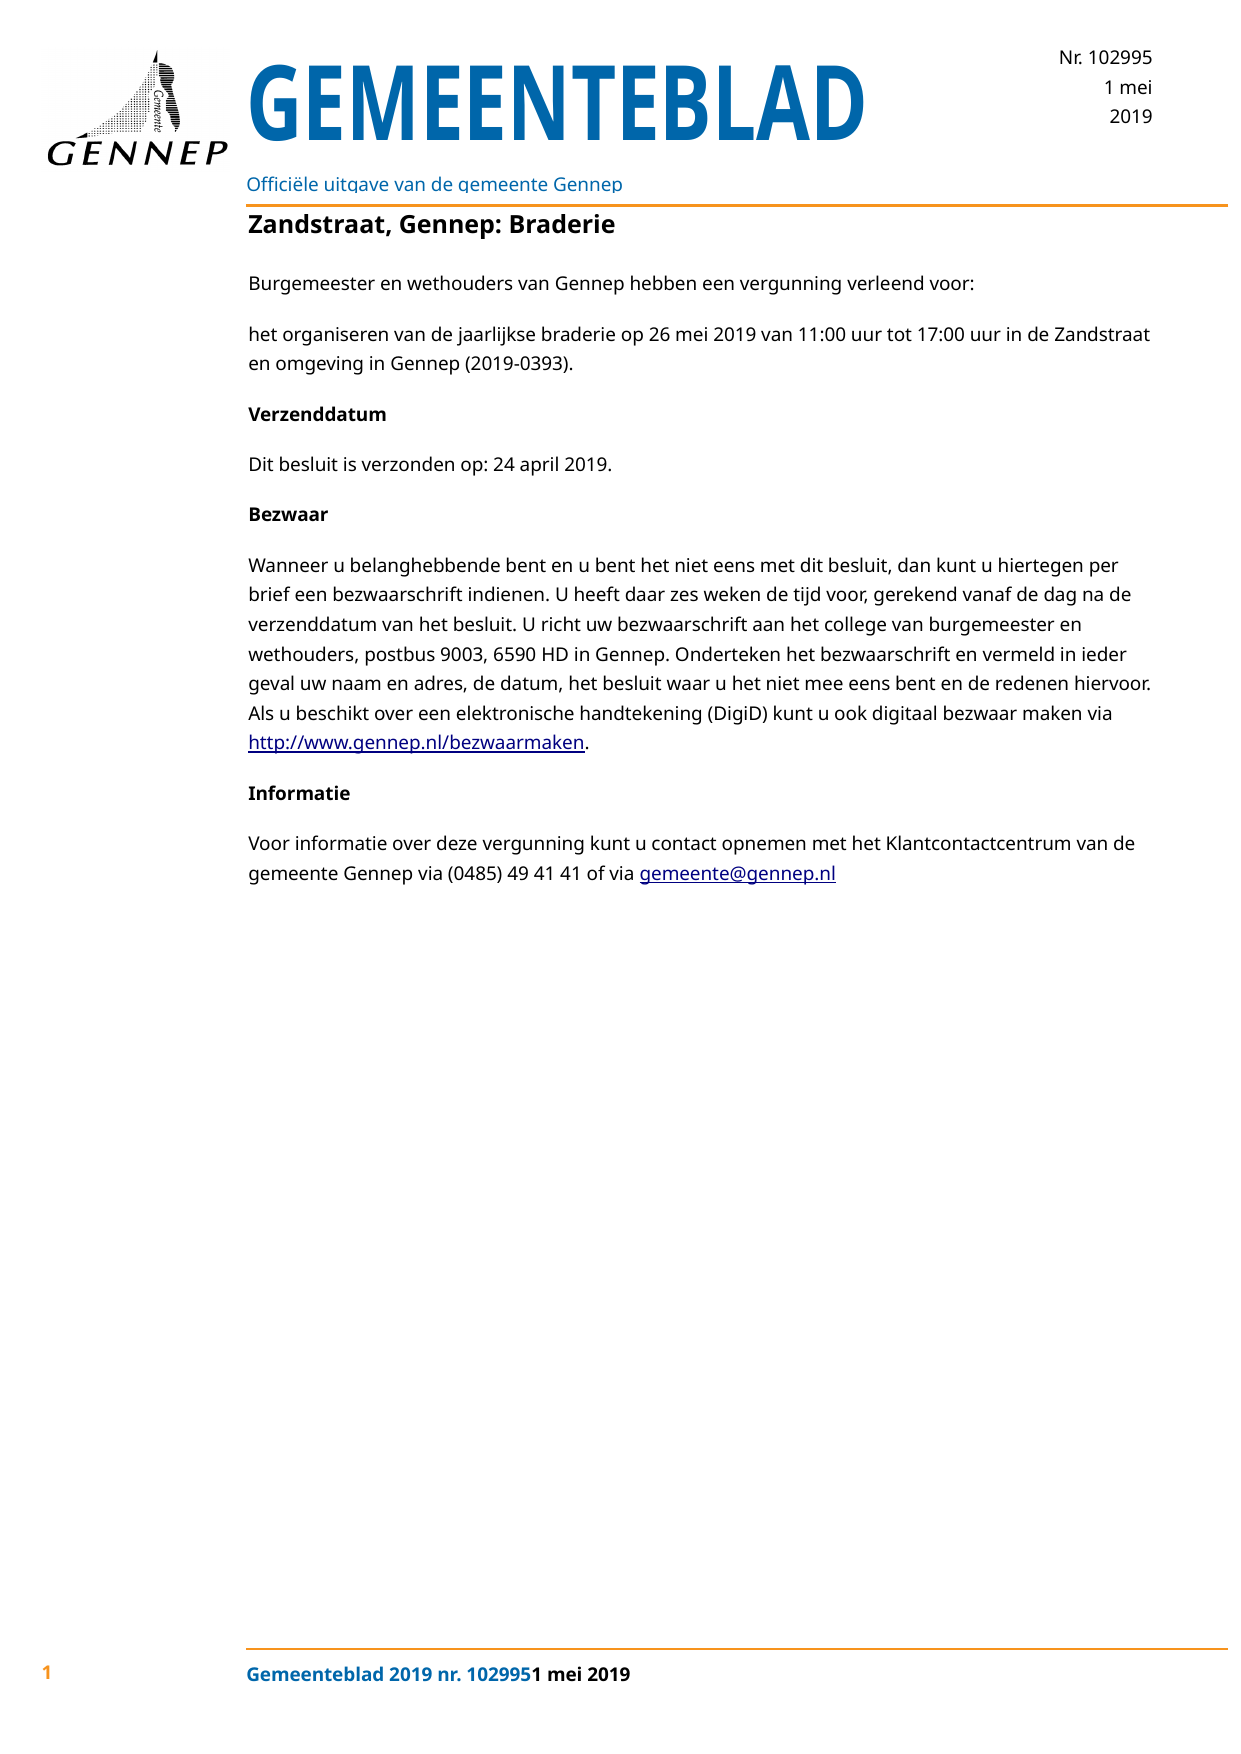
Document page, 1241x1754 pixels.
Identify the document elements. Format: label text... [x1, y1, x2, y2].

text het organiseren van de jaarlijkse braderie op 26 mei 2019 van 11:00 uur tot 17:00 uur in de Zandstraat en omgeving in Gennep (2019-0393). [248, 321, 1152, 376]
text Informatie [248, 780, 1152, 806]
text Burgemeester en wethouders van Gennep hebben een vergunning verleend voor: [248, 270, 1152, 296]
text Zandstraat, Gennep: Braderie [248, 207, 1152, 241]
text Verzenddatum [248, 401, 1152, 426]
text Bezwaar [248, 502, 1152, 527]
text Voor informatie over deze vergunning kunt u contact opnemen met het Klantcontactcentrum van de gemeente Gennep via (0485) 49 41 41 of via gemeente@gennep.nl [248, 830, 1152, 886]
picture [41, 47, 231, 172]
text Dit besluit is verzonden op: 24 april 2019. [248, 451, 1152, 477]
text Wanneer u belanghebbende bent en u bent het niet eens met dit besluit, dan kunt u hiertegen per brief een bezwaarschrift indienen. U heeft daar zes weken de tijd voor, gerekend vanaf de dag na de verzenddatum van het besluit. U richt uw bezwaarschrift aan het college van burgemeester en wethouders, postbus 9003, 6590 HD in Gennep. Onderteken het bezwaarschrift en vermeld in ieder geval uw naam en adres, de datum, het besluit waar u het niet mee eens bent en de redenen hiervoor. Als u beschikt over een elektronische handtekening (DigiD) kunt u ook digitaal bezwaar maken via http://www.gennep.nl/bezwaarmaken. [248, 552, 1152, 755]
